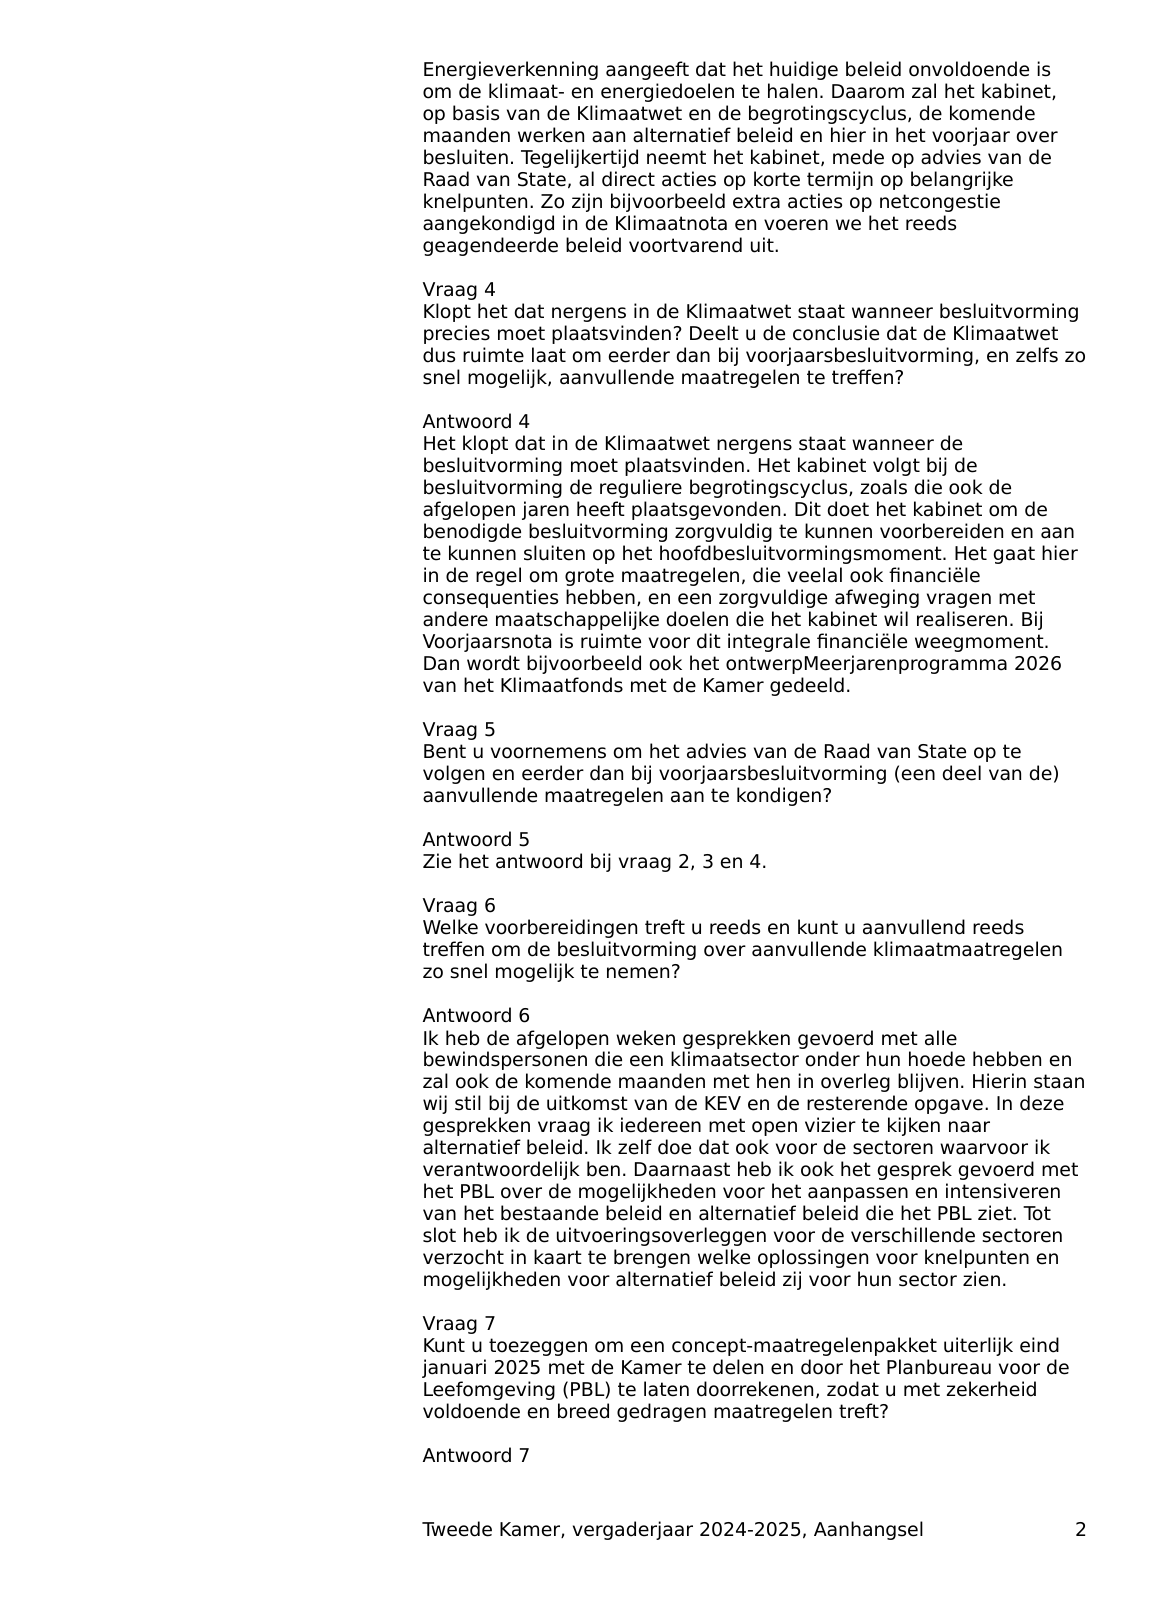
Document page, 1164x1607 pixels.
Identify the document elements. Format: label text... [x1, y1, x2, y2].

text Bent u voornemens om het advies van de Raad van State op te volgen en eerder dan bij voorjaarsbesluitvorming (een deel van de) aanvullende maatregelen aan te kondigen? [422, 741, 1087, 807]
text Klopt het dat nergens in de Klimaatwet staat wanneer besluitvorming precies moet plaatsvinden? Deelt u de conclusie dat de Klimaatwet dus ruimte laat om eerder dan bij voorjaarsbesluitvorming, en zelfs zo snel mogelijk, aanvullende maatregelen te treffen? [422, 301, 1087, 389]
text Antwoord 4 [422, 411, 1087, 433]
text Vraag 4 [422, 279, 1087, 301]
text Energieverkenning aangeeft dat het huidige beleid onvoldoende is om de klimaat- en energiedoelen te halen. Daarom zal het kabinet, op basis van de Klimaatwet en de begrotingscyclus, de komende maanden werken aan alternatief beleid en hier in het voorjaar over besluiten. Tegelijkertijd neemt het kabinet, mede op advies van de Raad van State, al direct acties op korte termijn op belangrijke knelpunten. Zo zijn bijvoorbeeld extra acties op netcongestie aangekondigd in de Klimaatnota en voeren we het reeds geagendeerde beleid voortvarend uit. [422, 59, 1087, 257]
text Het klopt dat in de Klimaatwet nergens staat wanneer de besluitvorming moet plaatsvinden. Het kabinet volgt bij de besluitvorming de reguliere begrotingscyclus, zoals die ook de afgelopen jaren heeft plaatsgevonden. Dit doet het kabinet om de benodigde besluitvorming zorgvuldig te kunnen voorbereiden en aan te kunnen sluiten op het hoofdbesluitvormingsmoment. Het gaat hier in de regel om grote maatregelen, die veelal ook financiële consequenties hebben, en een zorgvuldige afweging vragen met andere maatschappelijke doelen die het kabinet wil realiseren. Bij Voorjaarsnota is ruimte voor dit integrale financiële weegmoment. Dan wordt bijvoorbeeld ook het ontwerpMeerjarenprogramma 2026 van het Klimaatfonds met de Kamer gedeeld. [422, 433, 1087, 697]
text Antwoord 5 [422, 829, 1087, 851]
text Vraag 6 [422, 895, 1087, 917]
text Vraag 5 [422, 719, 1087, 741]
text Zie het antwoord bij vraag 2, 3 en 4. [422, 851, 1087, 873]
text Kunt u toezeggen om een concept-maatregelenpakket uiterlijk eind januari 2025 met de Kamer te delen en door het Planbureau voor de Leefomgeving (PBL) te laten doorrekenen, zodat u met zekerheid voldoende en breed gedragen maatregelen treft? [422, 1335, 1087, 1423]
text Antwoord 6 [422, 1005, 1087, 1027]
text Vraag 7 [422, 1313, 1087, 1335]
text Welke voorbereidingen treft u reeds en kunt u aanvullend reeds treffen om de besluitvorming over aanvullende klimaatmaatregelen zo snel mogelijk te nemen? [422, 917, 1087, 983]
text Ik heb de afgelopen weken gesprekken gevoerd met alle bewindspersonen die een klimaatsector onder hun hoede hebben en zal ook de komende maanden met hen in overleg blijven. Hierin staan wij stil bij de uitkomst van de KEV en de resterende opgave. In deze gesprekken vraag ik iedereen met open vizier te kijken naar alternatief beleid. Ik zelf doe dat ook voor de sectoren waarvoor ik verantwoordelijk ben. Daarnaast heb ik ook het gesprek gevoerd met het PBL over de mogelijkheden voor het aanpassen en intensiveren van het bestaande beleid en alternatief beleid die het PBL ziet. Tot slot heb ik de uitvoeringsoverleggen voor de verschillende sectoren verzocht in kaart te brengen welke oplossingen voor knelpunten en mogelijkheden voor alternatief beleid zij voor hun sector zien. [422, 1027, 1087, 1291]
text Antwoord 7 [422, 1445, 1087, 1467]
